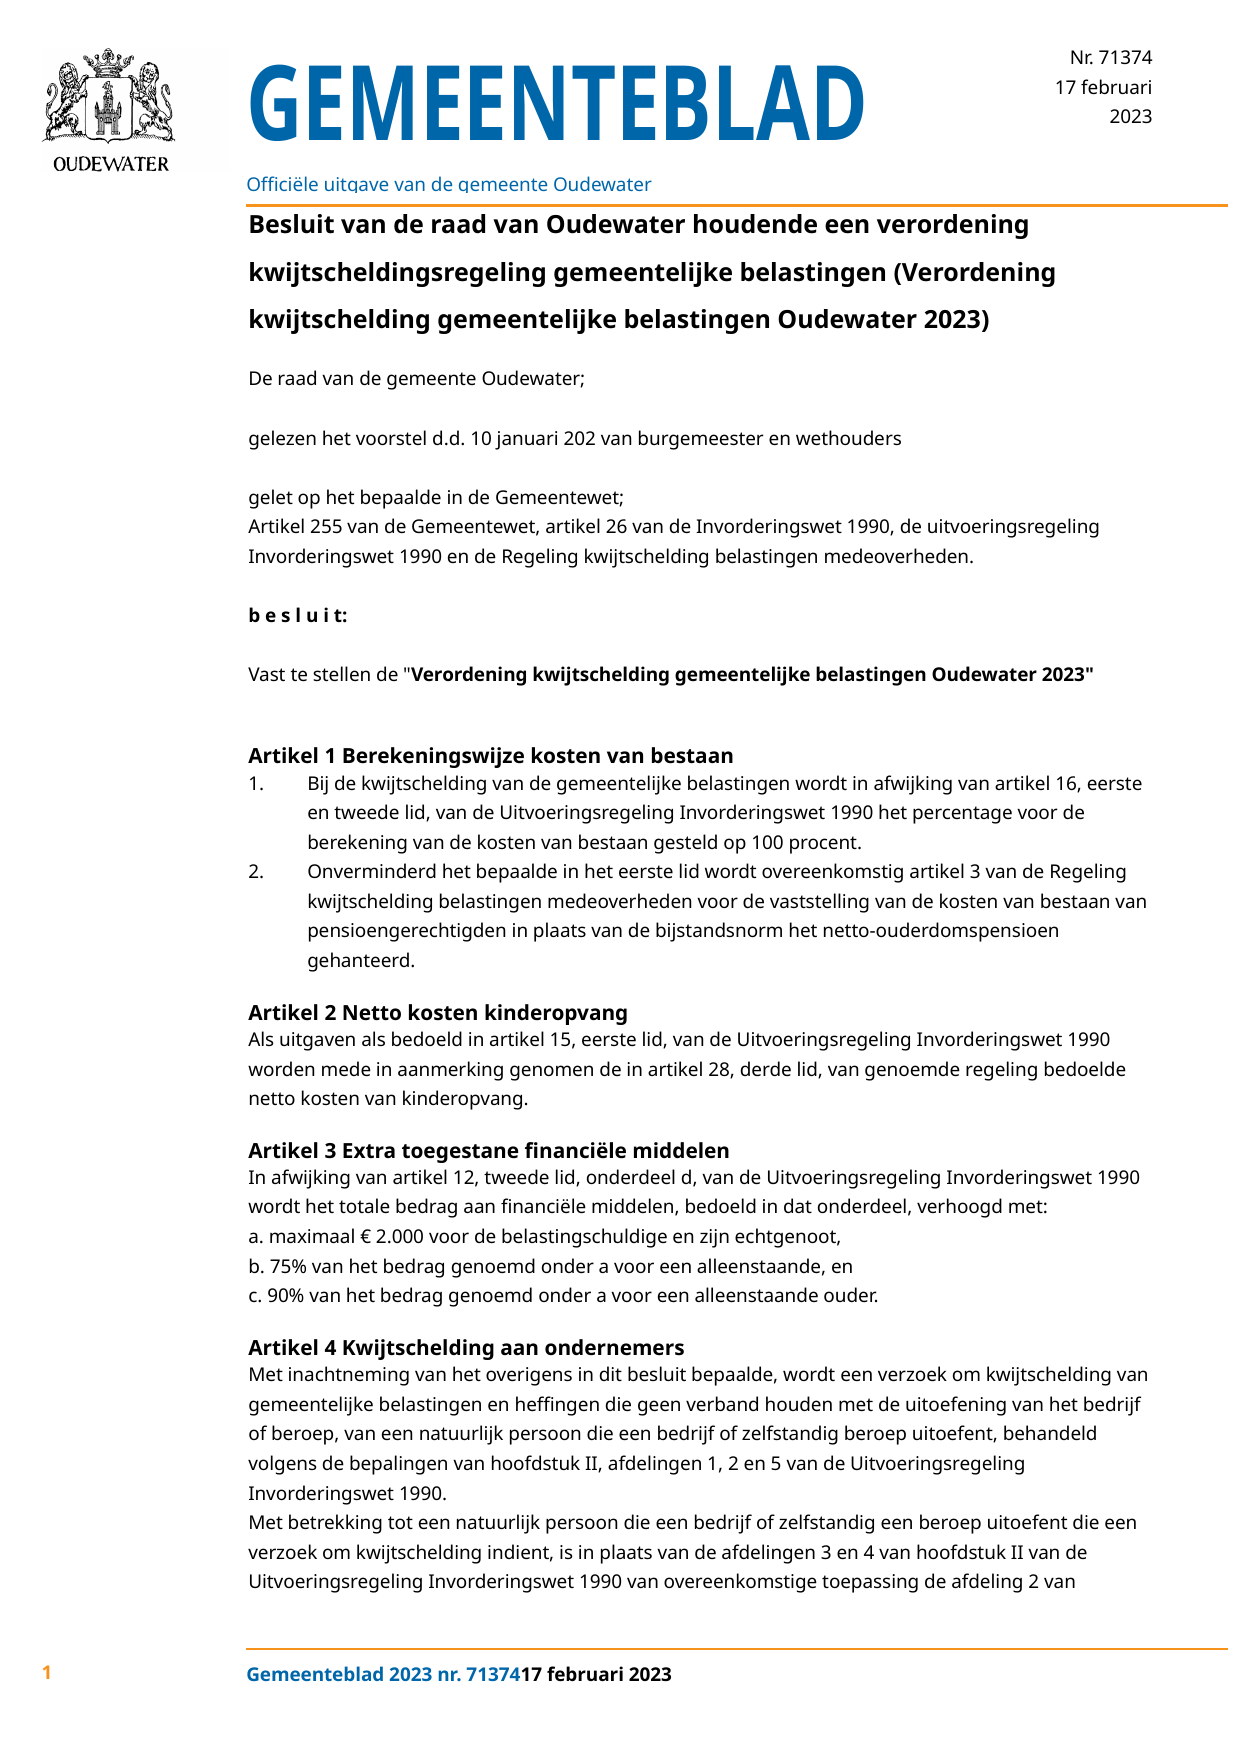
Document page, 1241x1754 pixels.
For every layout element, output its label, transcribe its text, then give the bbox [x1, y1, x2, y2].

text Artikel 2 Netto kosten kinderopvang [248, 998, 1152, 1026]
list Bij de kwijtschelding van de gemeentelijke belastingen wordt in afwijking van artikel 16, eerste en tweede lid, van de Uitvoeringsregeling Invorderingswet 1990 het percentage voor de berekening van de kosten van bestaan gesteld op 100 procent. [248, 770, 1152, 855]
text Vast te stellen de "Verordening kwijtschelding gemeentelijke belastingen Oudewater 2023" [248, 661, 1152, 687]
text Artikel 3 Extra toegestane financiële middelen [248, 1136, 1152, 1164]
text Met betrekking tot een natuurlijk persoon die een bedrijf of zelfstandig een beroep uitoefent die een verzoek om kwijtschelding indient, is in plaats van de afdelingen 3 en 4 van hoofdstuk II van de Uitvoeringsregeling Invorderingswet 1990 van overeenkomstige toepassing de afdeling 2 van [248, 1509, 1152, 1594]
text b. 75% van het bedrag genoemd onder a voor een alleenstaande, en [248, 1253, 1152, 1279]
text a. maximaal € 2.000 voor de belastingschuldige en zijn echtgenoot, [248, 1223, 1152, 1249]
text gelet op het bepaalde in de Gemeentewet; [248, 484, 1152, 509]
text Artikel 1 Berekeningswijze kosten van bestaan [248, 741, 1152, 770]
text Artikel 255 van de Gemeentewet, artikel 26 van de Invorderingswet 1990, de uitvoeringsregeling Invorderingswet 1990 en de Regeling kwijtschelding belastingen medeoverheden. [248, 513, 1152, 569]
text c. 90% van het bedrag genoemd onder a voor een alleenstaande ouder. [248, 1282, 1152, 1308]
picture [41, 47, 231, 172]
text Besluit van de raad van Oudewater houdende een verordening kwijtscheldingsregeling gemeentelijke belastingen (Verordening kwijtschelding gemeentelijke belastingen Oudewater 2023) [248, 207, 1152, 336]
text Artikel 4 Kwijtschelding aan ondernemers [248, 1333, 1152, 1361]
list Onverminderd het bepaalde in het eerste lid wordt overeenkomstig artikel 3 van de Regeling kwijtschelding belastingen medeoverheden voor de vaststelling van de kosten van bestaan van pensioengerechtigden in plaats van de bijstandsnorm het netto-ouderdomspensioen gehanteerd. [248, 858, 1152, 973]
text gelezen het voorstel d.d. 10 januari 202 van burgemeester en wethouders [248, 425, 1152, 450]
text Als uitgaven als bedoeld in artikel 15, eerste lid, van de Uitvoeringsregeling Invorderingswet 1990 worden mede in aanmerking genomen de in artikel 28, derde lid, van genoemde regeling bedoelde netto kosten van kinderopvang. [248, 1026, 1152, 1111]
text In afwijking van artikel 12, tweede lid, onderdeel d, van de Uitvoeringsregeling Invorderingswet 1990 wordt het totale bedrag aan financiële middelen, bedoeld in dat onderdeel, verhoogd met: [248, 1164, 1152, 1219]
text b e s l u i t: [248, 602, 1152, 628]
text De raad van de gemeente Oudewater; [248, 366, 1152, 391]
text Met inachtneming van het overigens in dit besluit bepaalde, wordt een verzoek om kwijtschelding van gemeentelijke belastingen en heffingen die geen verband houden met de uitoefening van het bedrijf of beroep, van een natuurlijk persoon die een bedrijf of zelfstandig beroep uitoefent, behandeld volgens de bepalingen van hoofdstuk II, afdelingen 1, 2 en 5 van de Uitvoeringsregeling Invorderingswet 1990. [248, 1361, 1152, 1505]
